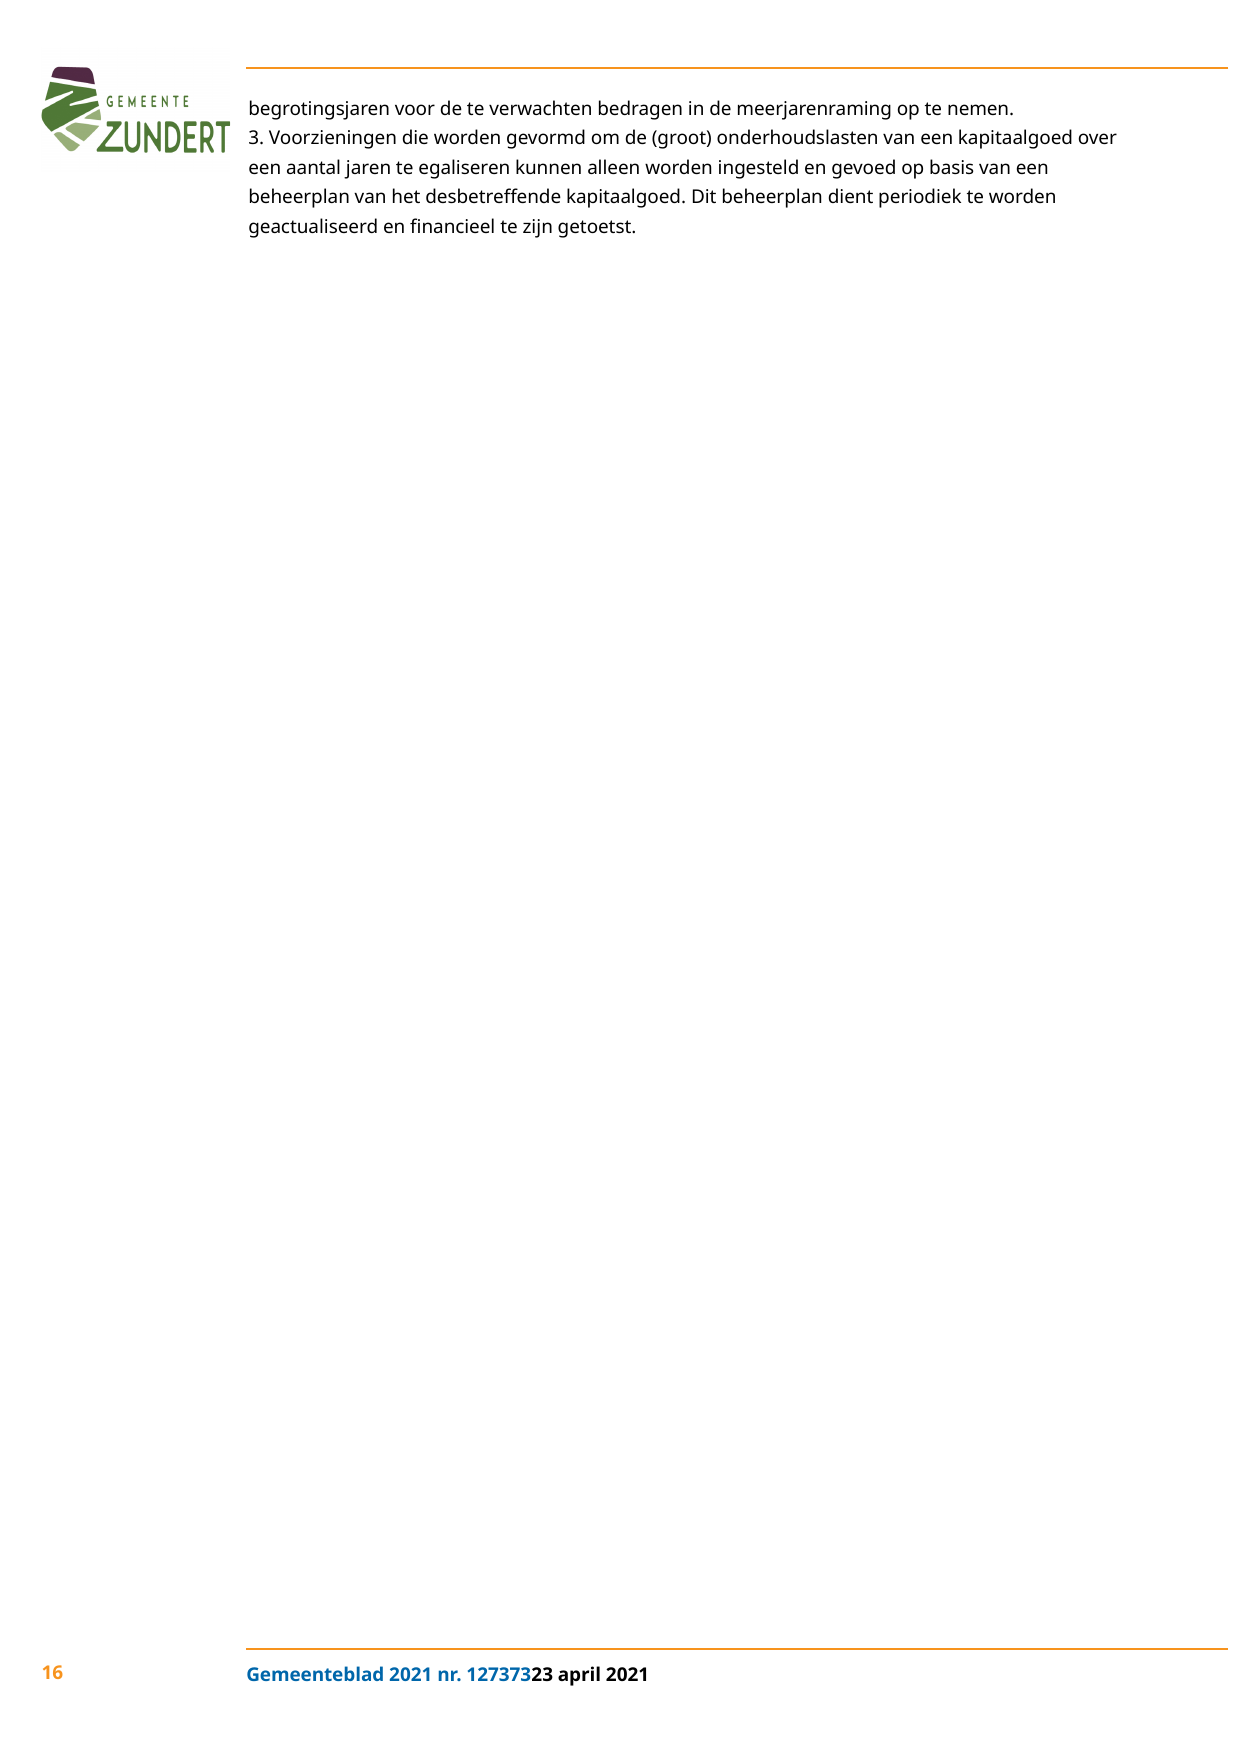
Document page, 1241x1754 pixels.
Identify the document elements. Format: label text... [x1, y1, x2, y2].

picture [41, 47, 231, 172]
text 3. Voorzieningen die worden gevormd om de (groot) onderhoudslasten van een kapitaalgoed over een aantal jaren te egaliseren kunnen alleen worden ingesteld en gevoed op basis van een beheerplan van het desbetreffende kapitaalgoed. Dit beheerplan dient periodiek te worden geactualiseerd en financieel te zijn getoetst. [248, 124, 1152, 239]
text begrotingsjaren voor de te verwachten bedragen in de meerjarenraming op te nemen. [248, 95, 1152, 121]
